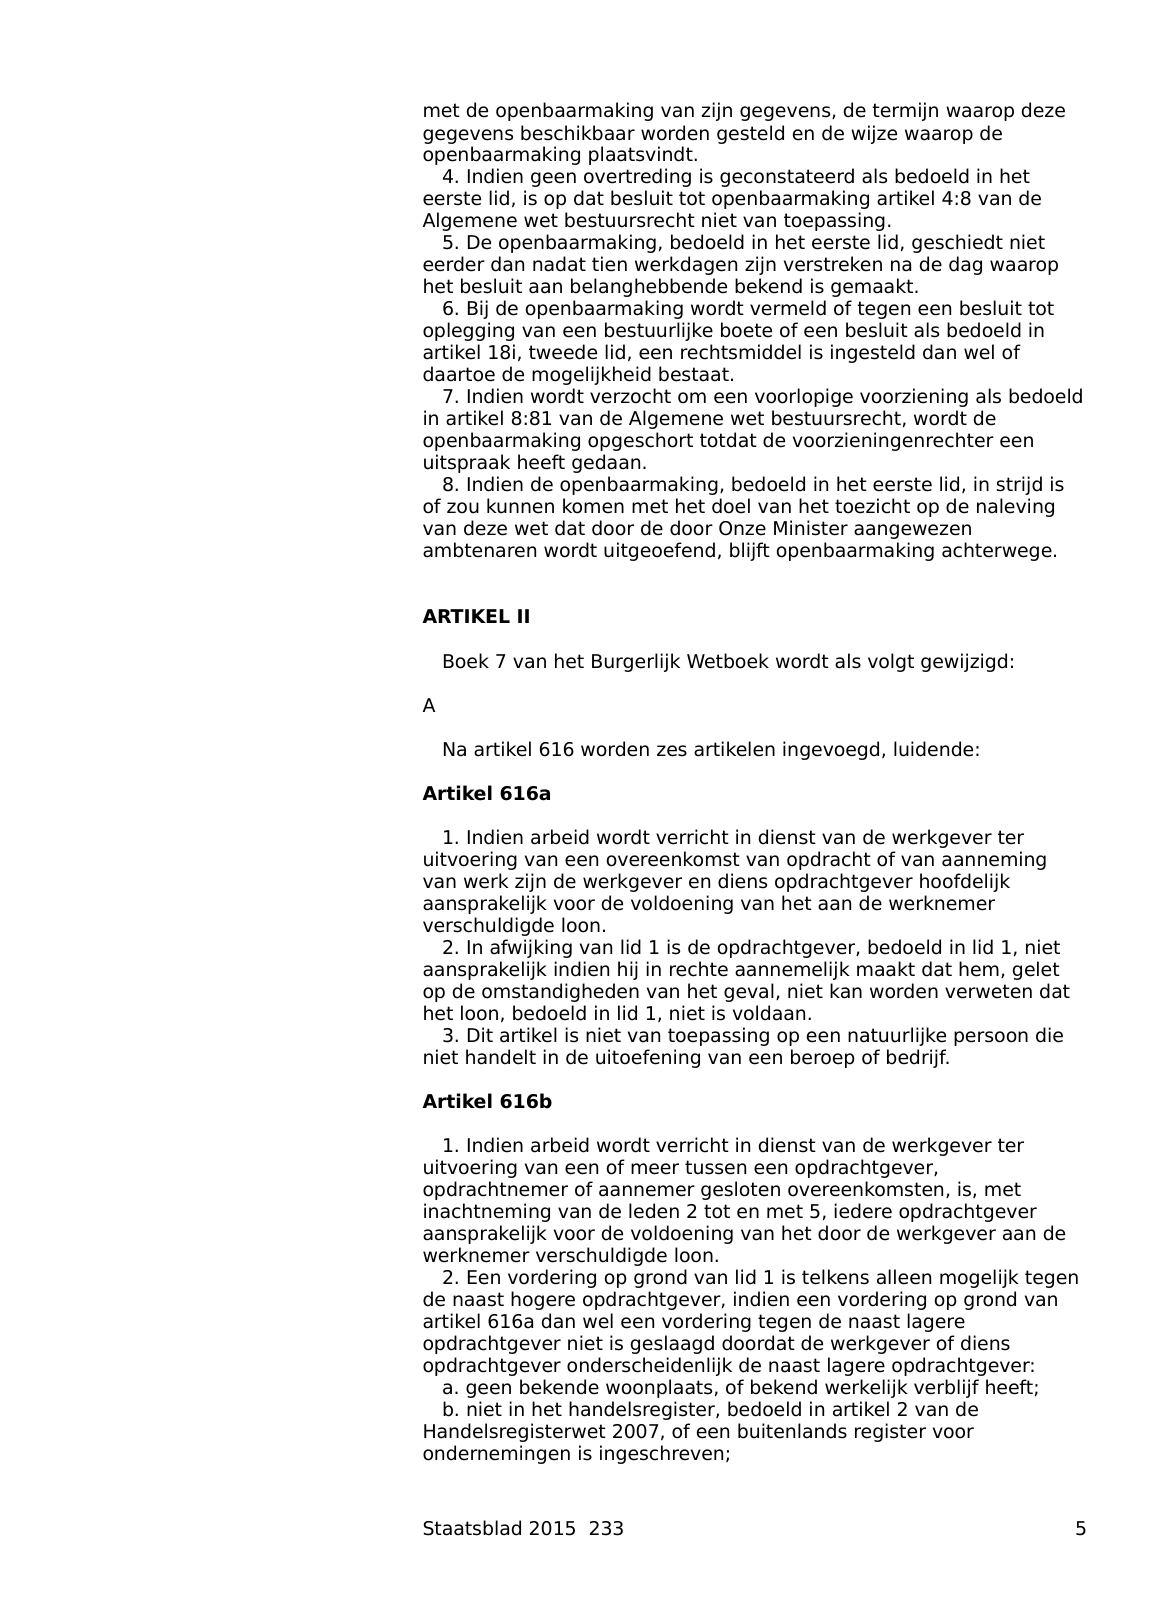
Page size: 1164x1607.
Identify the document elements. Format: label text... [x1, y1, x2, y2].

text 2. Een vordering op grond van lid 1 is telkens alleen mogelijk tegen de naast hogere opdrachtgever, indien een vordering op grond van artikel 616a dan wel een vordering tegen de naast lagere opdrachtgever niet is geslaagd doordat de werkgever of diens opdrachtgever onderscheidenlijk de naast lagere opdrachtgever: [422, 1267, 1087, 1377]
text 2. In afwijking van lid 1 is de opdrachtgever, bedoeld in lid 1, niet aansprakelijk indien hij in rechte aannemelijk maakt dat hem, gelet op de omstandigheden van het geval, niet kan worden verweten dat het loon, bedoeld in lid 1, niet is voldaan. [422, 937, 1087, 1025]
text Boek 7 van het Burgerlijk Wetboek wordt als volgt gewijzigd: [422, 651, 1087, 672]
text met de openbaarmaking van zijn gegevens, de termijn waarop deze gegevens beschikbaar worden gesteld en de wijze waarop de openbaarmaking plaatsvindt. [422, 100, 1087, 166]
text A [422, 695, 1087, 717]
text a. geen bekende woonplaats, of bekend werkelijk verblijf heeft; [422, 1377, 1087, 1399]
text b. niet in het handelsregister, bedoeld in artikel 2 van de Handelsregisterwet 2007, of een buitenlands register voor ondernemingen is ingeschreven; [422, 1399, 1087, 1465]
text 5. De openbaarmaking, bedoeld in het eerste lid, geschiedt niet eerder dan nadat tien werkdagen zijn verstreken na de dag waarop het besluit aan belanghebbende bekend is gemaakt. [422, 232, 1087, 298]
text 3. Dit artikel is niet van toepassing op een natuurlijke persoon die niet handelt in de uitoefening van een beroep of bedrijf. [422, 1025, 1087, 1069]
text Na artikel 616 worden zes artikelen ingevoegd, luidende: [422, 739, 1087, 761]
text 6. Bij de openbaarmaking wordt vermeld of tegen een besluit tot oplegging van een bestuurlijke boete of een besluit als bedoeld in artikel 18i, tweede lid, een rechtsmiddel is ingesteld dan wel of daartoe de mogelijkheid bestaat. [422, 298, 1087, 386]
text 1. Indien arbeid wordt verricht in dienst van de werkgever ter uitvoering van een of meer tussen een opdrachtgever, opdrachtnemer of aannemer gesloten overeenkomsten, is, met inachtneming van de leden 2 tot en met 5, iedere opdrachtgever aansprakelijk voor de voldoening van het door de werkgever aan de werknemer verschuldigde loon. [422, 1135, 1087, 1267]
text 7. Indien wordt verzocht om een voorlopige voorziening als bedoeld in artikel 8:81 van de Algemene wet bestuursrecht, wordt de openbaarmaking opgeschort totdat de voorzieningenrechter een uitspraak heeft gedaan. [422, 386, 1087, 474]
text 8. Indien de openbaarmaking, bedoeld in het eerste lid, in strijd is of zou kunnen komen met het doel van het toezicht op de naleving van deze wet dat door de door Onze Minister aangewezen ambtenaren wordt uitgeoefend, blijft openbaarmaking achterwege. [422, 474, 1087, 562]
subtitle ARTIKEL II [422, 606, 1087, 628]
subtitle Artikel 616b [422, 1091, 1087, 1113]
subtitle Artikel 616a [422, 783, 1087, 805]
text 4. Indien geen overtreding is geconstateerd als bedoeld in het eerste lid, is op dat besluit tot openbaarmaking artikel 4:8 van de Algemene wet bestuursrecht niet van toepassing. [422, 166, 1087, 232]
text 1. Indien arbeid wordt verricht in dienst van de werkgever ter uitvoering van een overeenkomst van opdracht of van aanneming van werk zijn de werkgever en diens opdrachtgever hoofdelijk aansprakelijk voor de voldoening van het aan de werknemer verschuldigde loon. [422, 827, 1087, 937]
